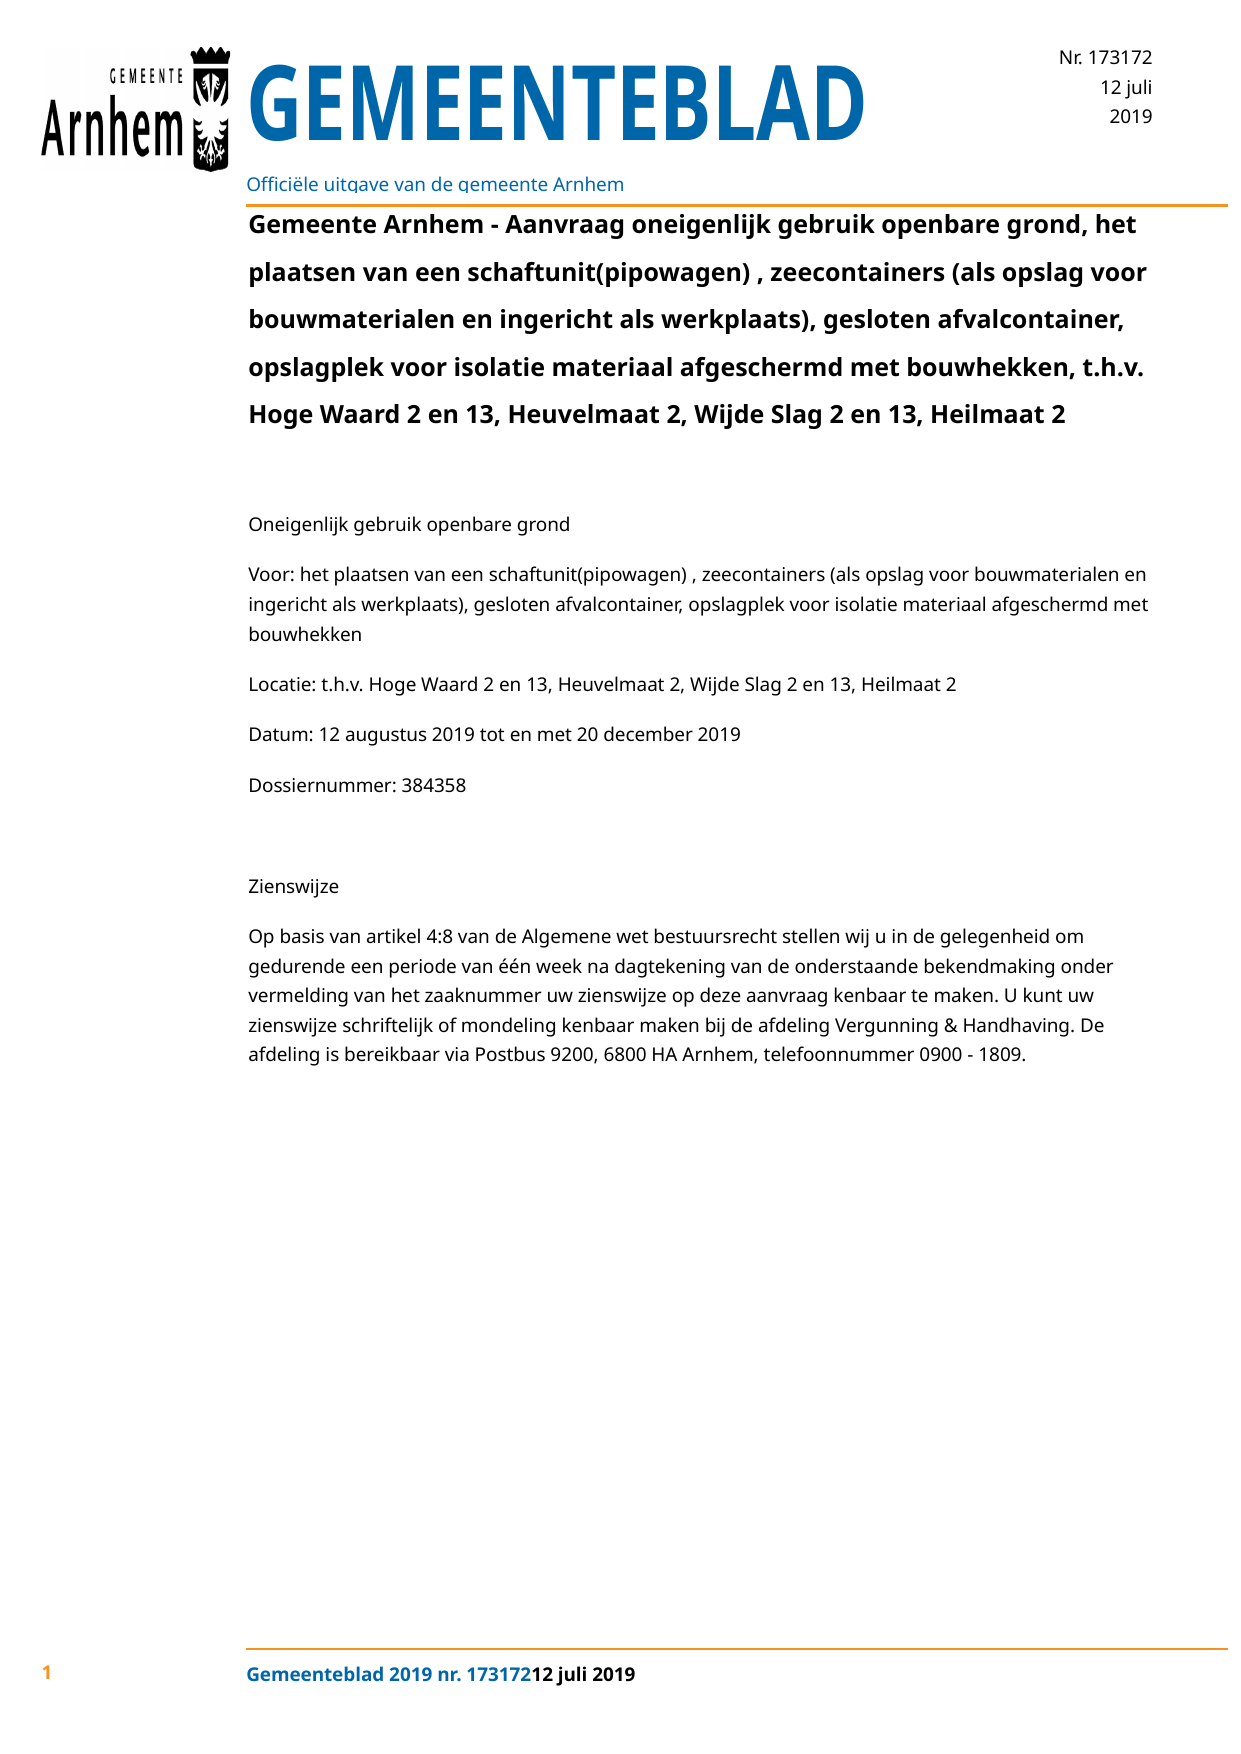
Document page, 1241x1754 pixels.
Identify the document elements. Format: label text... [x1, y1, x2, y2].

text Datum: 12 augustus 2019 tot en met 20 december 2019 [248, 722, 1152, 747]
text Dossiernummer: 384358 [248, 772, 1152, 798]
text Gemeente Arnhem - Aanvraag oneigenlijk gebruik openbare grond, het plaatsen van een schaftunit(pipowagen) , zeecontainers (als opslag voor bouwmaterialen en ingericht als werkplaats), gesloten afvalcontainer, opslagplek voor isolatie materiaal afgeschermd met bouwhekken, t.h.v. Hoge Waard 2 en 13, Heuvelmaat 2, Wijde Slag 2 en 13, Heilmaat 2 [248, 207, 1152, 431]
text Voor: het plaatsen van een schaftunit(pipowagen) , zeecontainers (als opslag voor bouwmaterialen en ingericht als werkplaats), gesloten afvalcontainer, opslagplek voor isolatie materiaal afgeschermd met bouwhekken [248, 562, 1152, 646]
text Oneigenlijk gebruik openbare grond [248, 511, 1152, 537]
text Locatie: t.h.v. Hoge Waard 2 en 13, Heuvelmaat 2, Wijde Slag 2 en 13, Heilmaat 2 [248, 671, 1152, 697]
text Op basis van artikel 4:8 van de Algemene wet bestuursrecht stellen wij u in de gelegenheid om gedurende een periode van één week na dagtekening van de onderstaande bekendmaking onder vermelding van het zaaknummer uw zienswijze op deze aanvraag kenbaar te maken. U kunt uw zienswijze schriftelijk of mondeling kenbaar maken bij de afdeling Vergunning & Handhaving. De afdeling is bereikbaar via Postbus 9200, 6800 HA Arnhem, telefoonnummer 0900 - 1809. [248, 923, 1152, 1067]
picture [41, 47, 231, 172]
text Zienswijze [248, 873, 1152, 898]
